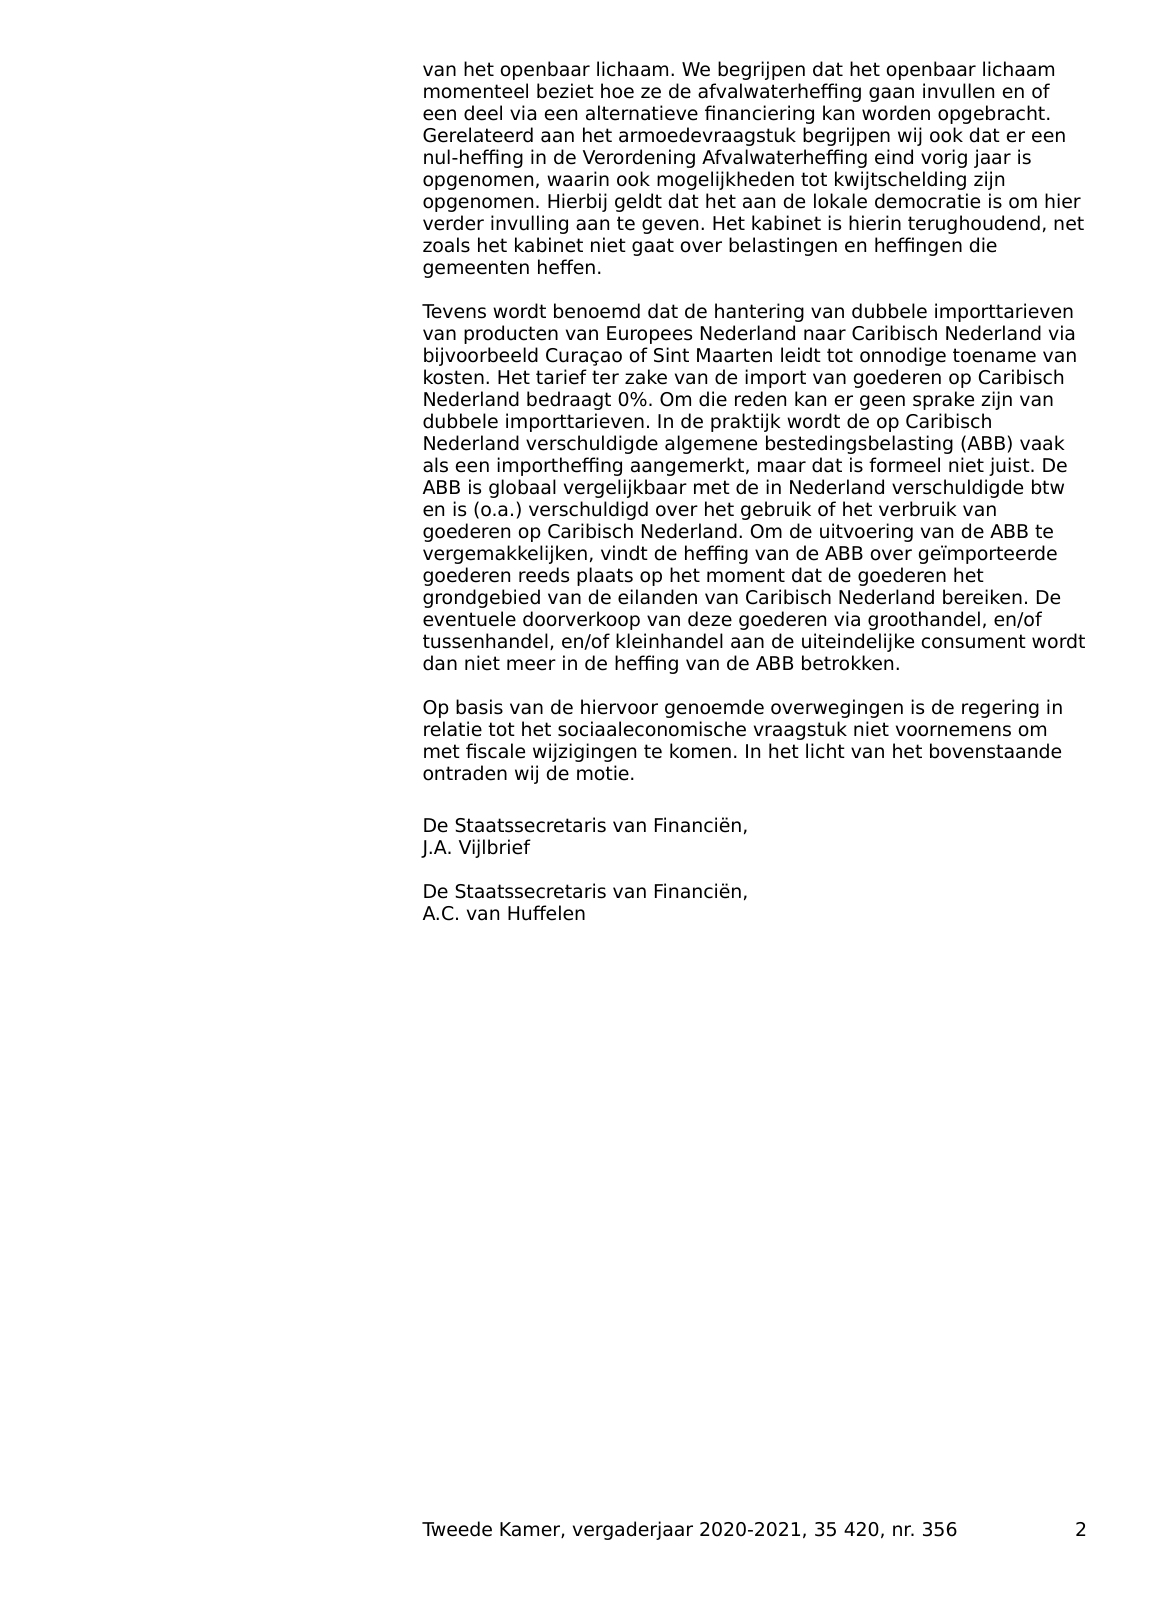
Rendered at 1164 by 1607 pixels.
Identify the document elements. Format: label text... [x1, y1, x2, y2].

text Op basis van de hiervoor genoemde overwegingen is de regering in relatie tot het sociaaleconomische vraagstuk niet voornemens om met fiscale wijzigingen te komen. In het licht van het bovenstaande ontraden wij de motie. [422, 697, 1087, 785]
text De Staatssecretaris van Financiën, A.C. van Huffelen [422, 881, 1087, 925]
text Tevens wordt benoemd dat de hantering van dubbele importtarieven van producten van Europees Nederland naar Caribisch Nederland via bijvoorbeeld Curaçao of Sint Maarten leidt tot onnodige toename van kosten. Het tarief ter zake van de import van goederen op Caribisch Nederland bedraagt 0%. Om die reden kan er geen sprake zijn van dubbele importtarieven. In de praktijk wordt de op Caribisch Nederland verschuldigde algemene bestedingsbelasting (ABB) vaak als een importheffing aangemerkt, maar dat is formeel niet juist. De ABB is globaal vergelijkbaar met de in Nederland verschuldigde btw en is (o.a.) verschuldigd over het gebruik of het verbruik van goederen op Caribisch Nederland. Om de uitvoering van de ABB te vergemakkelijken, vindt de heffing van de ABB over geïmporteerde goederen reeds plaats op het moment dat de goederen het grondgebied van de eilanden van Caribisch Nederland bereiken. De eventuele doorverkoop van deze goederen via groothandel, en/of tussenhandel, en/of kleinhandel aan de uiteindelijke consument wordt dan niet meer in de heffing van de ABB betrokken. [422, 301, 1087, 675]
text van het openbaar lichaam. We begrijpen dat het openbaar lichaam momenteel beziet hoe ze de afvalwaterheffing gaan invullen en of een deel via een alternatieve financiering kan worden opgebracht. Gerelateerd aan het armoedevraagstuk begrijpen wij ook dat er een nul-heffing in de Verordening Afvalwaterheffing eind vorig jaar is opgenomen, waarin ook mogelijkheden tot kwijtschelding zijn opgenomen. Hierbij geldt dat het aan de lokale democratie is om hier verder invulling aan te geven. Het kabinet is hierin terughoudend, net zoals het kabinet niet gaat over belastingen en heffingen die gemeenten heffen. [422, 59, 1087, 279]
text De Staatssecretaris van Financiën, J.A. Vijlbrief [422, 815, 1087, 859]
